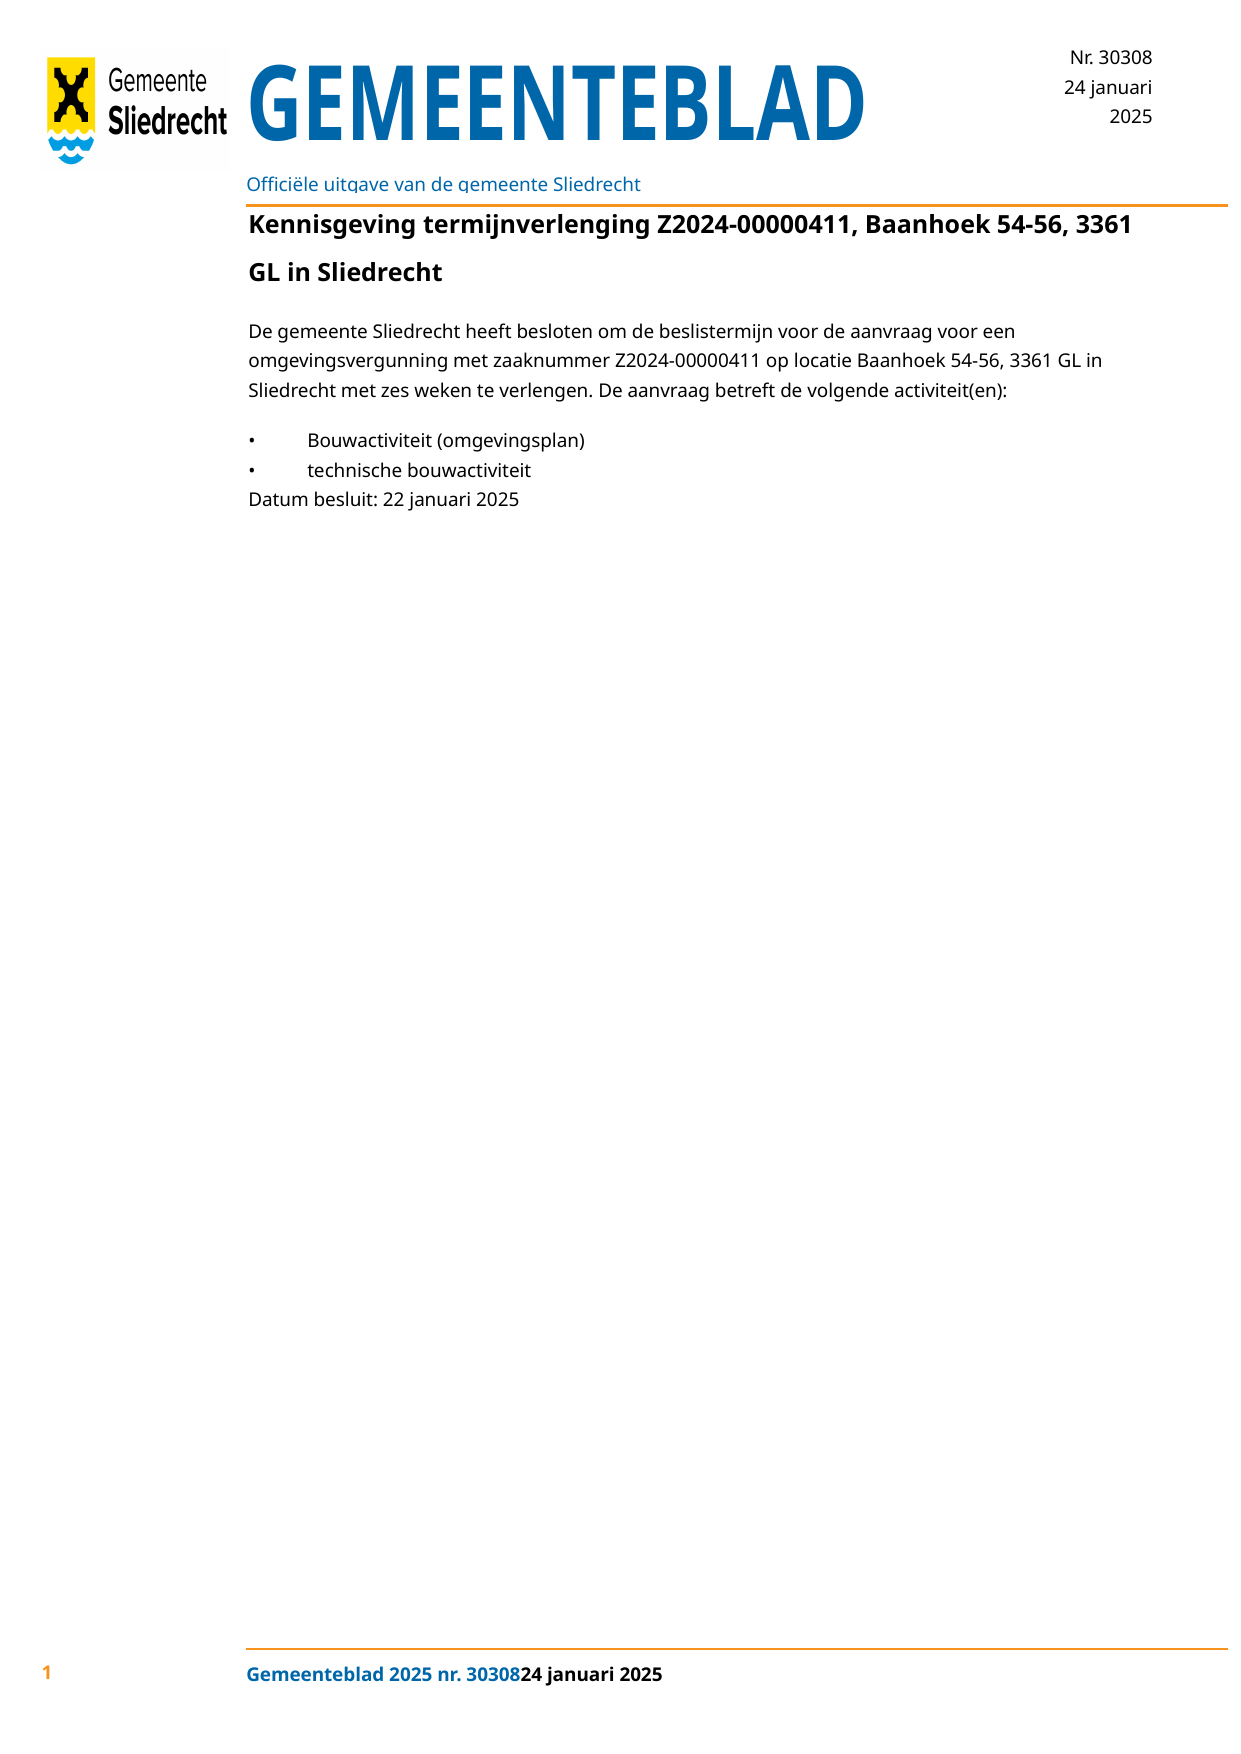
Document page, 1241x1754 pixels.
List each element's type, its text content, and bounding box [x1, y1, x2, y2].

text De gemeente Sliedrecht heeft besloten om de beslistermijn voor de aanvraag voor een omgevingsvergunning met zaaknummer Z2024-00000411 op locatie Baanhoek 54-56, 3361 GL in Sliedrecht met zes weken te verlengen. De aanvraag betreft de volgende activiteit(en): [248, 318, 1152, 403]
text Kennisgeving termijnverlenging Z2024-00000411, Baanhoek 54-56, 3361 GL in Sliedrecht [248, 207, 1152, 288]
list Bouwactiviteit (omgevingsplan) [248, 427, 1152, 453]
text Datum besluit: 22 januari 2025 [248, 487, 1152, 512]
picture [41, 47, 231, 172]
list technische bouwactiviteit [248, 457, 1152, 483]
